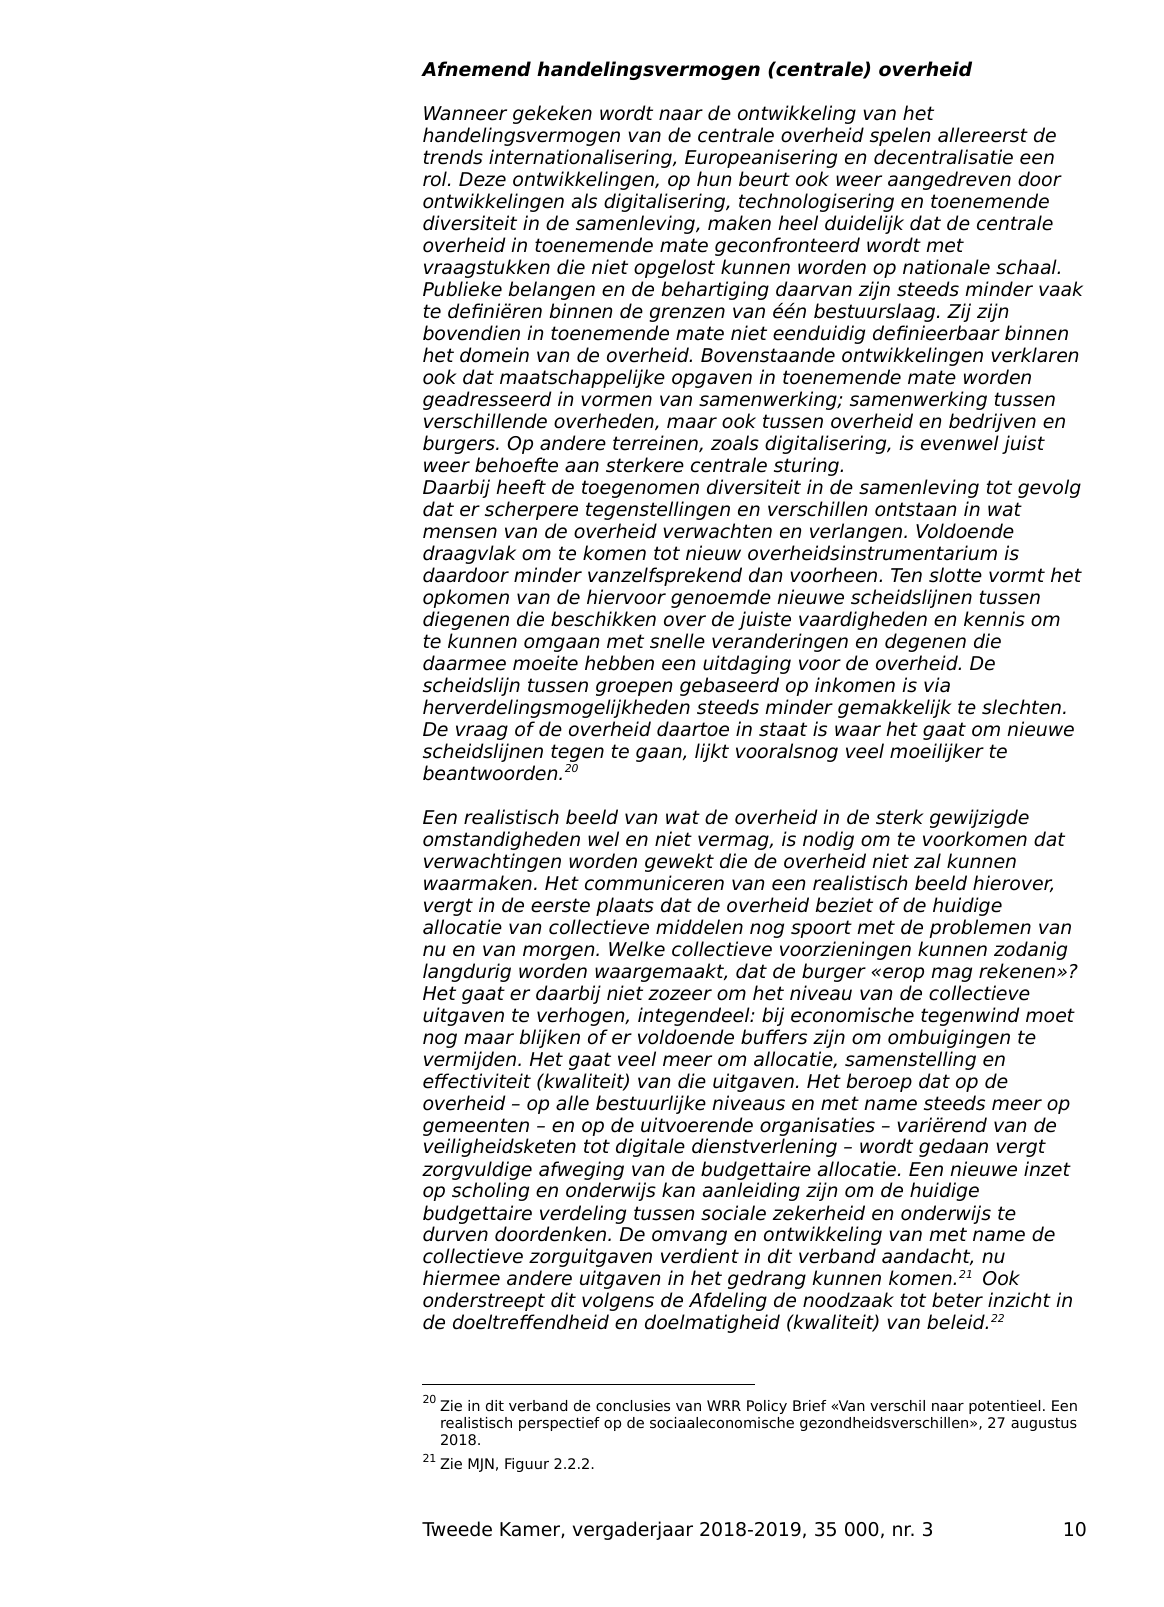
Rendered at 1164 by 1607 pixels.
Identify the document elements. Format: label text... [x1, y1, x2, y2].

text Een realistisch beeld van wat de overheid in de sterk gewijzigde omstandigheden wel en niet vermag, is nodig om te voorkomen dat verwachtingen worden gewekt die de overheid niet zal kunnen waarmaken. Het communiceren van een realistisch beeld hierover, vergt in de eerste plaats dat de overheid beziet of de huidige allocatie van collectieve middelen nog spoort met de problemen van nu en van morgen. Welke collectieve voorzieningen kunnen zodanig langdurig worden waargemaakt, dat de burger «erop mag rekenen»? Het gaat er daarbij niet zozeer om het niveau van de collectieve uitgaven te verhogen, integendeel: bij economische tegenwind moet nog maar blijken of er voldoende buffers zijn om ombuigingen te vermijden. Het gaat veel meer om allocatie, samenstelling en effectiviteit (kwaliteit) van die uitgaven. Het beroep dat op de overheid – op alle bestuurlijke niveaus en met name steeds meer op gemeenten – en op de uitvoerende organisaties – variërend van de veiligheidsketen tot digitale dienstverlening – wordt gedaan vergt zorgvuldige afweging van de budgettaire allocatie. Een nieuwe inzet op scholing en onderwijs kan aanleiding zijn om de huidige budgettaire verdeling tussen sociale zekerheid en onderwijs te durven doordenken. De omvang en ontwikkeling van met name de collectieve zorguitgaven verdient in dit verband aandacht, nu hiermee andere uitgaven in het gedrang kunnen komen. Ook onderstreept dit volgens de Afdeling de noodzaak tot beter inzicht in de doeltreffendheid en doelmatigheid (kwaliteit) van beleid. [422, 807, 1087, 1334]
text Zie in dit verband de conclusies van WRR Policy Brief «Van verschil naar potentieel. Een realistisch perspectief op de sociaaleconomische gezondheidsverschillen», 27 augustus 2018. [422, 1393, 1087, 1449]
subtitle Afnemend handelingsvermogen (centrale) overheid [422, 59, 1087, 81]
text Zie MJN, Figuur 2.2.2. [422, 1452, 1087, 1474]
text Daarbij heeft de toegenomen diversiteit in de samenleving tot gevolg dat er scherpere tegenstellingen en verschillen ontstaan in wat mensen van de overheid verwachten en verlangen. Voldoende draagvlak om te komen tot nieuw overheidsinstrumentarium is daardoor minder vanzelfsprekend dan voorheen. Ten slotte vormt het opkomen van de hiervoor genoemde nieuwe scheidslijnen tussen diegenen die beschikken over de juiste vaardigheden en kennis om te kunnen omgaan met snelle veranderingen en degenen die daarmee moeite hebben een uitdaging voor de overheid. De scheidslijn tussen groepen gebaseerd op inkomen is via herverdelingsmogelijkheden steeds minder gemakkelijk te slechten. De vraag of de overheid daartoe in staat is waar het gaat om nieuwe scheidslijnen tegen te gaan, lijkt vooralsnog veel moeilijker te beantwoorden. [422, 477, 1087, 784]
text Wanneer gekeken wordt naar de ontwikkeling van het handelingsvermogen van de centrale overheid spelen allereerst de trends internationalisering, Europeanisering en decentralisatie een rol. Deze ontwikkelingen, op hun beurt ook weer aangedreven door ontwikkelingen als digitalisering, technologisering en toenemende diversiteit in de samenleving, maken heel duidelijk dat de centrale overheid in toenemende mate geconfronteerd wordt met vraagstukken die niet opgelost kunnen worden op nationale schaal. Publieke belangen en de behartiging daarvan zijn steeds minder vaak te definiëren binnen de grenzen van één bestuurslaag. Zij zijn bovendien in toenemende mate niet eenduidig definieerbaar binnen het domein van de overheid. Bovenstaande ontwikkelingen verklaren ook dat maatschappelijke opgaven in toenemende mate worden geadresseerd in vormen van samenwerking; samenwerking tussen verschillende overheden, maar ook tussen overheid en bedrijven en burgers. Op andere terreinen, zoals digitalisering, is evenwel juist weer behoefte aan sterkere centrale sturing. [422, 103, 1087, 477]
